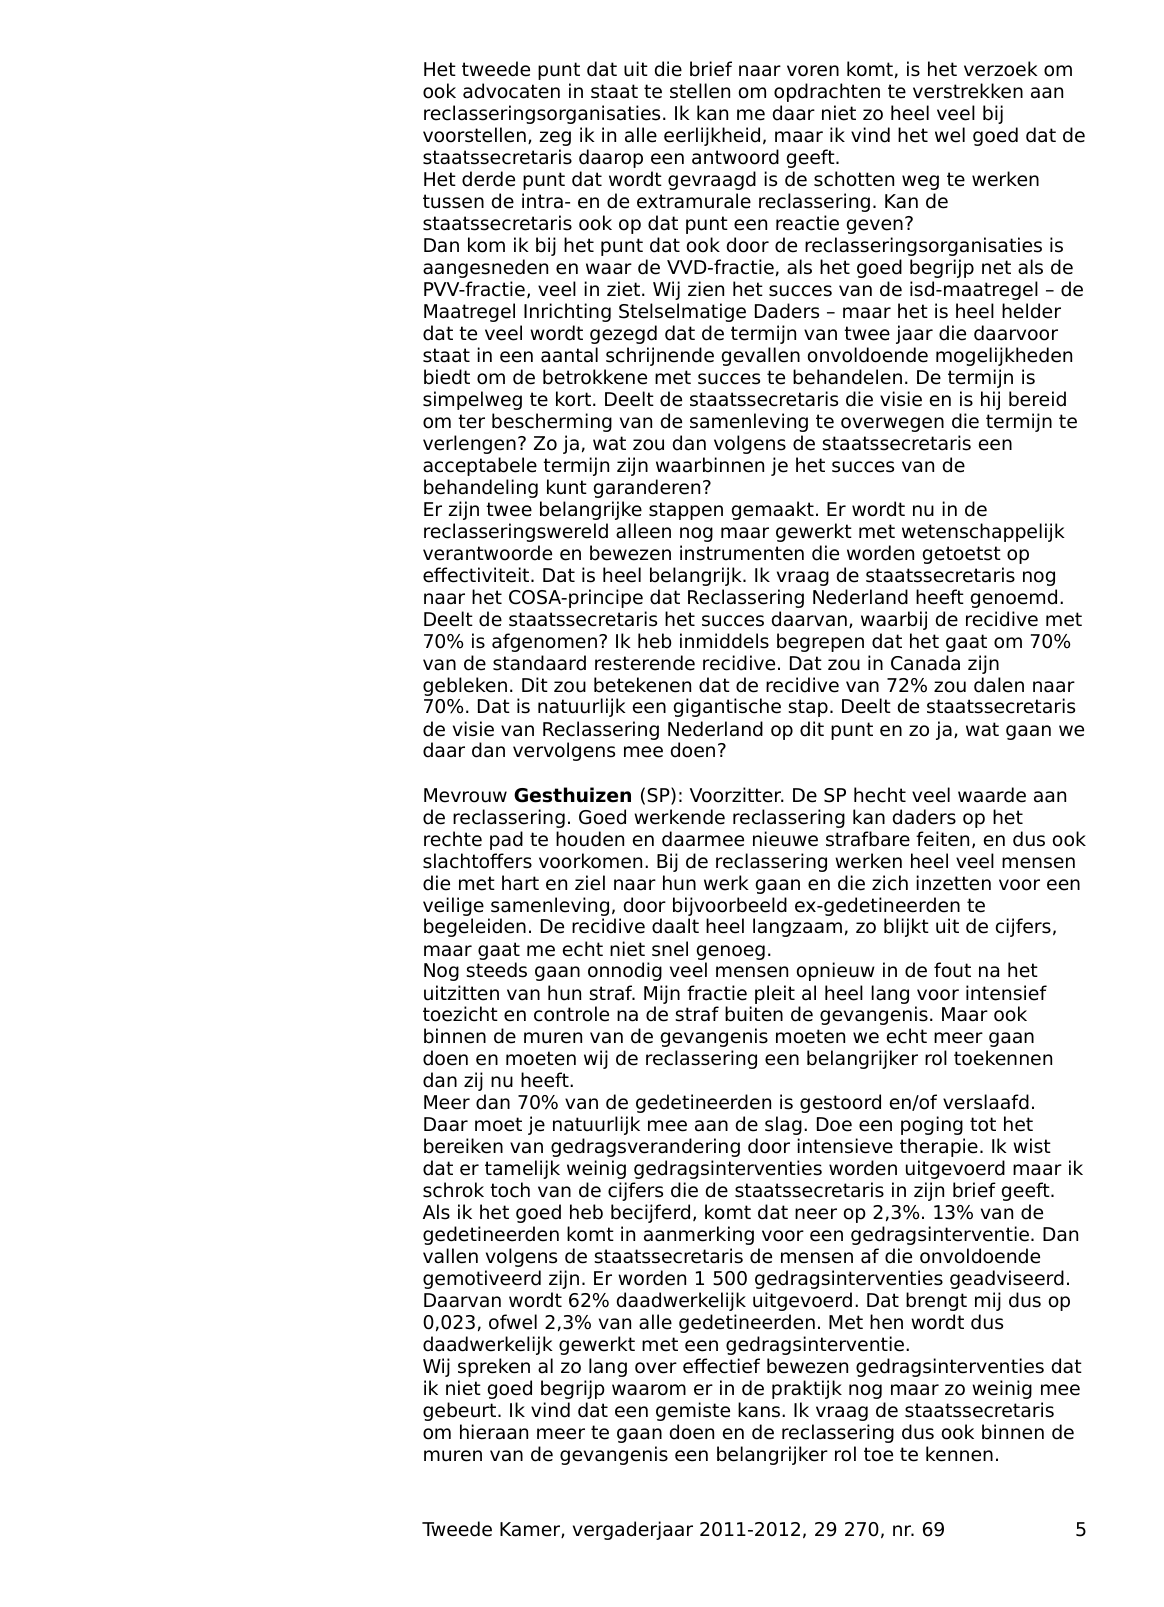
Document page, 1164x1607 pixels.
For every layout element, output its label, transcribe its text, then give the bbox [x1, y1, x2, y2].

text Het tweede punt dat uit die brief naar voren komt, is het verzoek om ook advocaten in staat te stellen om opdrachten te verstrekken aan reclasseringsorganisaties. Ik kan me daar niet zo heel veel bij voorstellen, zeg ik in alle eerlijkheid, maar ik vind het wel goed dat de staatssecretaris daarop een antwoord geeft. [422, 59, 1087, 169]
text Dan kom ik bij het punt dat ook door de reclasseringsorganisaties is aangesneden en waar de VVD-fractie, als het goed begrijp net als de PVV-fractie, veel in ziet. Wij zien het succes van de isd-maatregel – de Maatregel Inrichting Stelselmatige Daders – maar het is heel helder dat te veel wordt gezegd dat de termijn van twee jaar die daarvoor staat in een aantal schrijnende gevallen onvoldoende mogelijkheden biedt om de betrokkene met succes te behandelen. De termijn is simpelweg te kort. Deelt de staatssecretaris die visie en is hij bereid om ter bescherming van de samenleving te overwegen die termijn te verlengen? Zo ja, wat zou dan volgens de staatssecretaris een acceptabele termijn zijn waarbinnen je het succes van de behandeling kunt garanderen? [422, 235, 1087, 499]
text Mevrouw Gesthuizen (SP): Voorzitter. De SP hecht veel waarde aan de reclassering. Goed werkende reclassering kan daders op het rechte pad te houden en daarmee nieuwe strafbare feiten, en dus ook slachtoffers voorkomen. Bij de reclassering werken heel veel mensen die met hart en ziel naar hun werk gaan en die zich inzetten voor een veilige samenleving, door bijvoorbeeld ex-gedetineerden te begeleiden. De recidive daalt heel langzaam, zo blijkt uit de cijfers, maar gaat me echt niet snel genoeg. [422, 784, 1087, 960]
text Nog steeds gaan onnodig veel mensen opnieuw in de fout na het uitzitten van hun straf. Mijn fractie pleit al heel lang voor intensief toezicht en controle na de straf buiten de gevangenis. Maar ook binnen de muren van de gevangenis moeten we echt meer gaan doen en moeten wij de reclassering een belangrijker rol toekennen dan zij nu heeft. [422, 960, 1087, 1092]
text Wij spreken al zo lang over effectief bewezen gedragsinterventies dat ik niet goed begrijp waarom er in de praktijk nog maar zo weinig mee gebeurt. Ik vind dat een gemiste kans. Ik vraag de staatssecretaris om hieraan meer te gaan doen en de reclassering dus ook binnen de muren van de gevangenis een belangrijker rol toe te kennen. [422, 1356, 1087, 1466]
text Meer dan 70% van de gedetineerden is gestoord en/of verslaafd. Daar moet je natuurlijk mee aan de slag. Doe een poging tot het bereiken van gedragsverandering door intensieve therapie. Ik wist dat er tamelijk weinig gedragsinterventies worden uitgevoerd maar ik schrok toch van de cijfers die de staatssecretaris in zijn brief geeft. Als ik het goed heb becijferd, komt dat neer op 2,3%. 13% van de gedetineerden komt in aanmerking voor een gedragsinterventie. Dan vallen volgens de staatssecretaris de mensen af die onvoldoende gemotiveerd zijn. Er worden 1 500 gedragsinterventies geadviseerd. Daarvan wordt 62% daadwerkelijk uitgevoerd. Dat brengt mij dus op 0,023, ofwel 2,3% van alle gedetineerden. Met hen wordt dus daadwerkelijk gewerkt met een gedragsinterventie. [422, 1092, 1087, 1356]
text Het derde punt dat wordt gevraagd is de schotten weg te werken tussen de intra- en de extramurale reclassering. Kan de staatssecretaris ook op dat punt een reactie geven? [422, 169, 1087, 235]
text Er zijn twee belangrijke stappen gemaakt. Er wordt nu in de reclasseringswereld alleen nog maar gewerkt met wetenschappelijk verantwoorde en bewezen instrumenten die worden getoetst op effectiviteit. Dat is heel belangrijk. Ik vraag de staatssecretaris nog naar het COSA-principe dat Reclassering Nederland heeft genoemd. Deelt de staatssecretaris het succes daarvan, waarbij de recidive met 70% is afgenomen? Ik heb inmiddels begrepen dat het gaat om 70% van de standaard resterende recidive. Dat zou in Canada zijn gebleken. Dit zou betekenen dat de recidive van 72% zou dalen naar 70%. Dat is natuurlijk een gigantische stap. Deelt de staatssecretaris de visie van Reclassering Nederland op dit punt en zo ja, wat gaan we daar dan vervolgens mee doen? [422, 499, 1087, 762]
